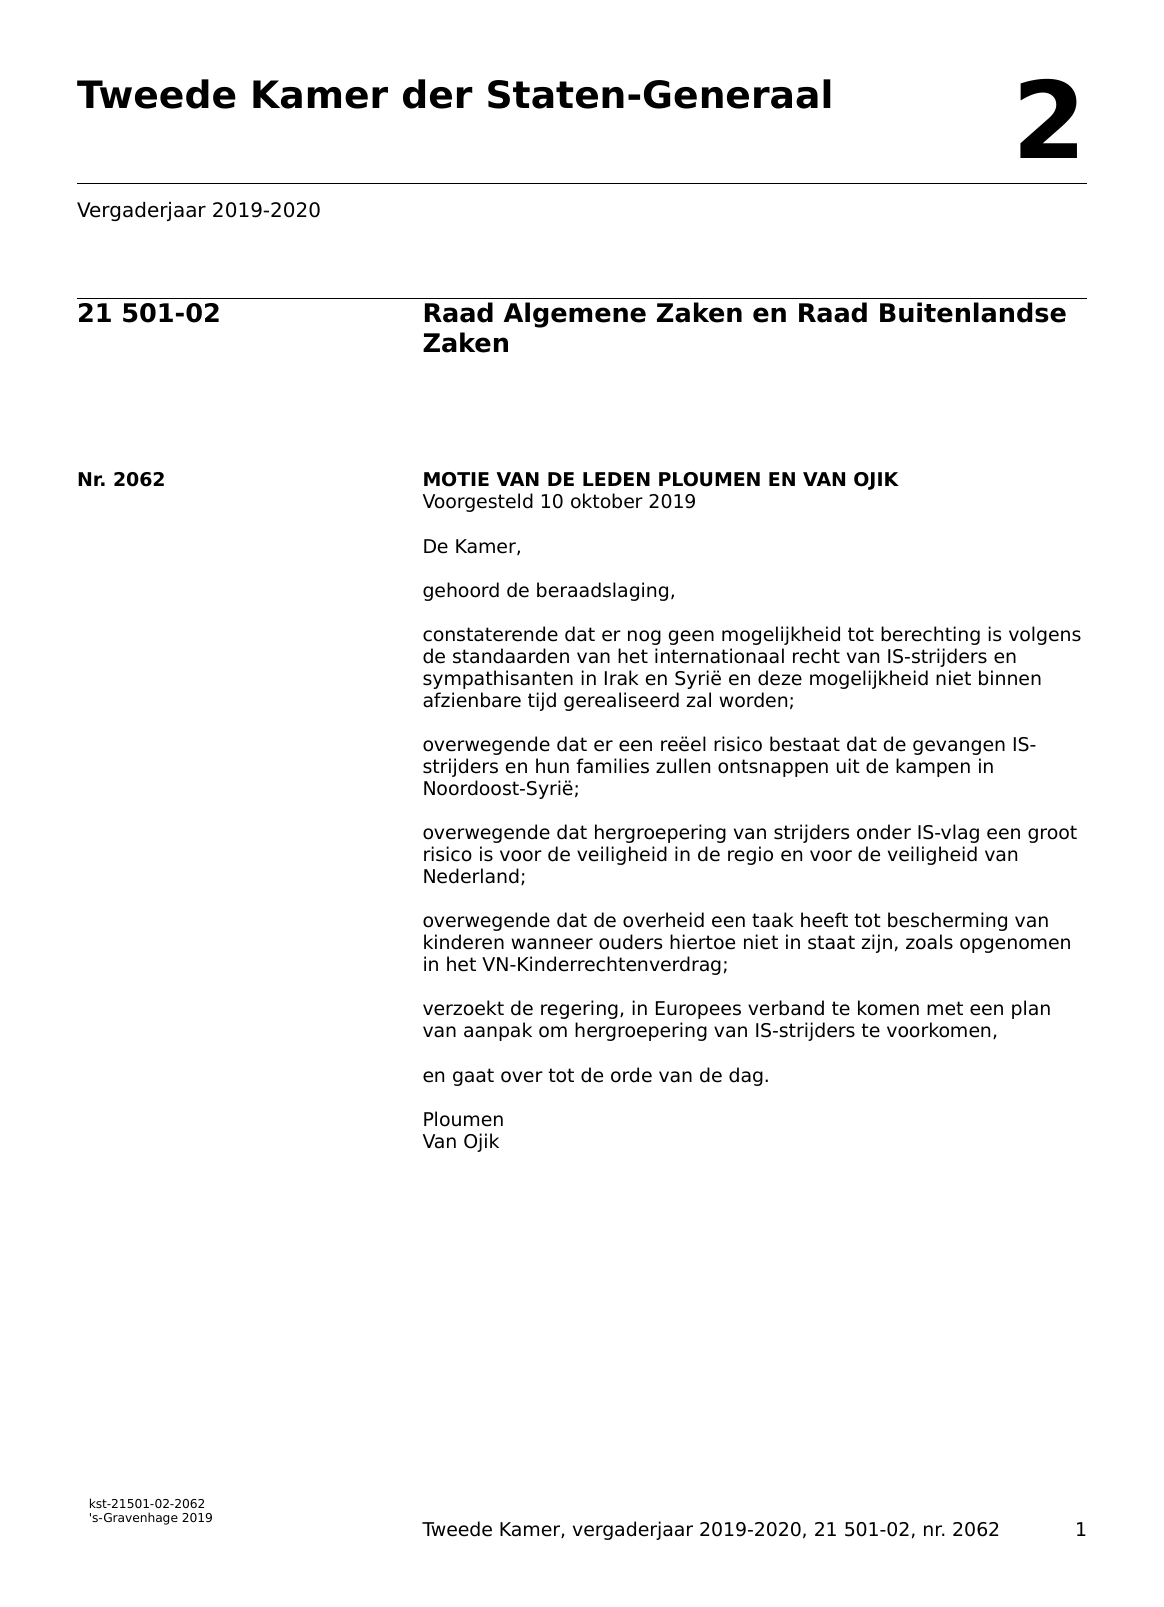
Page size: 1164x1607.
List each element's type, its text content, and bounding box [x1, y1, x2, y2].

subtitle Nr. 2062 MOTIE VAN DE LEDEN PLOUMEN EN VAN OJIK [77, 469, 1087, 491]
text overwegende dat hergroepering van strijders onder IS-vlag een groot risico is voor de veiligheid in de regio en voor de veiligheid van Nederland; [422, 822, 1087, 888]
text overwegende dat er een reëel risico bestaat dat de gevangen IS-strijders en hun families zullen ontsnappen uit de kampen in Noordoost-Syrië; [422, 734, 1087, 800]
table_header 2 [886, 59, 1087, 183]
text 's-Gravenhage 2019 [88, 1511, 323, 1525]
text Voorgesteld 10 oktober 2019 [422, 491, 1087, 513]
table_cell Vergaderjaar 2019-2020 [77, 184, 1087, 298]
text Van Ojik [422, 1131, 1087, 1153]
text gehoord de beraadslaging, [422, 580, 1087, 602]
text kst-21501-02-2062 [88, 1497, 323, 1511]
text en gaat over tot de orde van de dag. [422, 1064, 1087, 1086]
text constaterende dat er nog geen mogelijkheid tot berechting is volgens de standaarden van het internationaal recht van IS-strijders en sympathisanten in Irak en Syrië en deze mogelijkheid niet binnen afzienbare tijd gerealiseerd zal worden; [422, 624, 1087, 712]
subtitle 21 501-02 Raad Algemene Zaken en Raad Buitenlandse Zaken [77, 299, 1087, 358]
text De Kamer, [422, 536, 1087, 557]
text verzoekt de regering, in Europees verband te komen met een plan van aanpak om hergroepering van IS-strijders te voorkomen, [422, 998, 1087, 1042]
table_header Tweede Kamer der Staten-Generaal [77, 59, 886, 183]
text overwegende dat de overheid een taak heeft tot bescherming van kinderen wanneer ouders hiertoe niet in staat zijn, zoals opgenomen in het VN-Kinderrechtenverdrag; [422, 910, 1087, 976]
text Ploumen [422, 1109, 1087, 1131]
